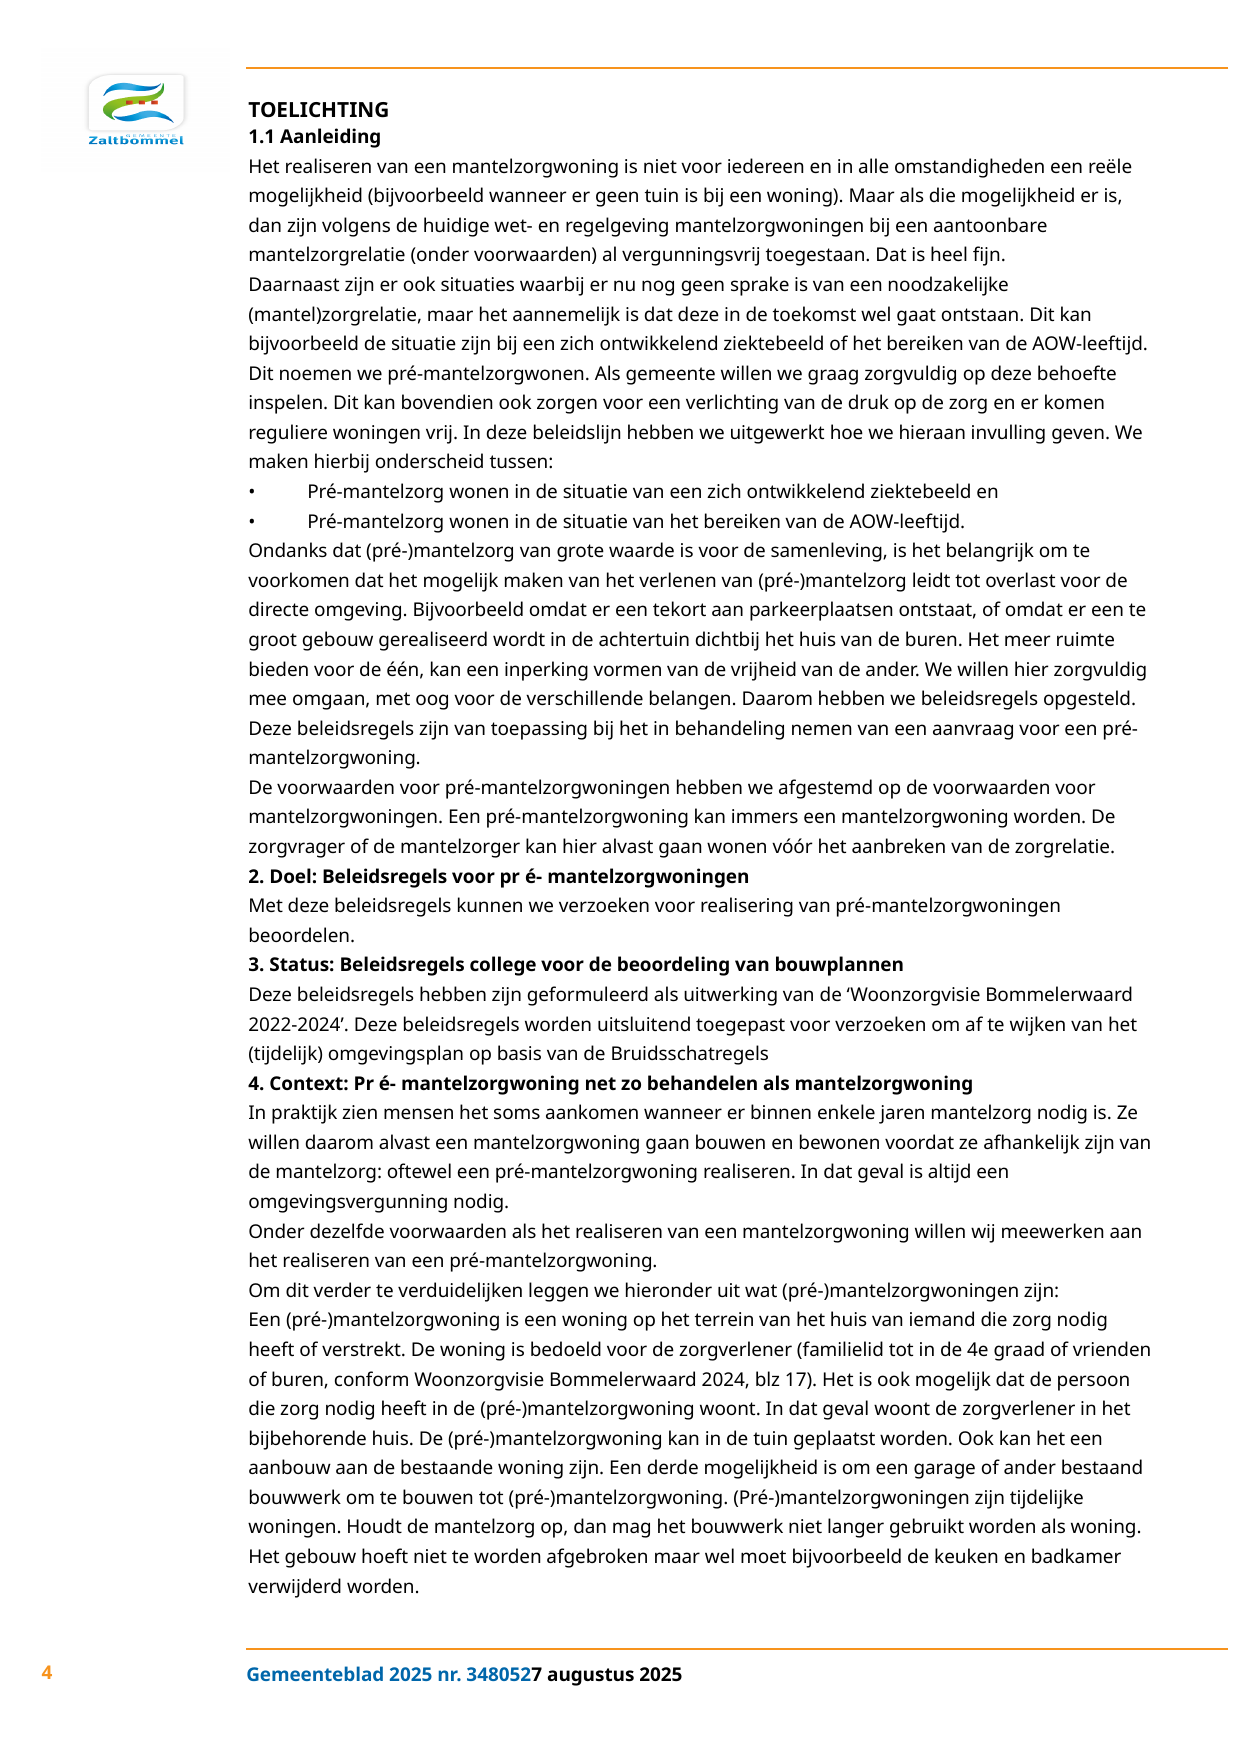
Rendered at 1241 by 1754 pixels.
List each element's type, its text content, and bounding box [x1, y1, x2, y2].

text In praktijk zien mensen het soms aankomen wanneer er binnen enkele jaren mantelzorg nodig is. Ze willen daarom alvast een mantelzorgwoning gaan bouwen en bewonen voordat ze afhankelijk zijn van de mantelzorg: oftewel een pré-mantelzorgwoning realiseren. In dat geval is altijd een omgevingsvergunning nodig. [248, 1099, 1152, 1214]
list Pré-mantelzorg wonen in de situatie van het bereiken van de AOW-leeftijd. [248, 508, 1152, 534]
text 1.1 Aanleiding [248, 123, 1152, 149]
text Onder dezelfde voorwaarden als het realiseren van een mantelzorgwoning willen wij meewerken aan het realiseren van een pré-mantelzorgwoning. [248, 1218, 1152, 1273]
text De voorwaarden voor pré-mantelzorgwoningen hebben we afgestemd op de voorwaarden voor mantelzorgwoningen. Een pré-mantelzorgwoning kan immers een mantelzorgwoning worden. De zorgvrager of de mantelzorger kan hier alvast gaan wonen vóór het aanbreken van de zorgrelatie. [248, 774, 1152, 859]
text Met deze beleidsregels kunnen we verzoeken voor realisering van pré-mantelzorgwoningen beoordelen. [248, 892, 1152, 948]
text Het realiseren van een mantelzorgwoning is niet voor iedereen en in alle omstandigheden een reële mogelijkheid (bijvoorbeeld wanneer er geen tuin is bij een woning). Maar als die mogelijkheid er is, dan zijn volgens de huidige wet- en regelgeving mantelzorgwoningen bij een aantoonbare mantelzorgrelatie (onder voorwaarden) al vergunningsvrij toegestaan. Dat is heel fijn. [248, 153, 1152, 267]
text Daarnaast zijn er ook situaties waarbij er nu nog geen sprake is van een noodzakelijke (mantel)zorgrelatie, maar het aannemelijk is dat deze in de toekomst wel gaat ontstaan. Dit kan bijvoorbeeld de situatie zijn bij een zich ontwikkelend ziektebeeld of het bereiken van de AOW-leeftijd. Dit noemen we pré-mantelzorgwonen. Als gemeente willen we graag zorgvuldig op deze behoefte inspelen. Dit kan bovendien ook zorgen voor een verlichting van de druk op de zorg en er komen reguliere woningen vrij. In deze beleidslijn hebben we uitgewerkt hoe we hieraan invulling geven. We maken hierbij onderscheid tussen: [248, 271, 1152, 474]
text Een (pré-)mantelzorgwoning is een woning op het terrein van het huis van iemand die zorg nodig heeft of verstrekt. De woning is bedoeld voor de zorgverlener (familielid tot in de 4e graad of vrienden of buren, conform Woonzorgvisie Bommelerwaard 2024, blz 17). Het is ook mogelijk dat de persoon die zorg nodig heeft in de (pré-)mantelzorgwoning woont. In dat geval woont de zorgverlener in het bijbehorende huis. De (pré-)mantelzorgwoning kan in de tuin geplaatst worden. Ook kan het een aanbouw aan de bestaande woning zijn. Een derde mogelijkheid is om een garage of ander bestaand bouwwerk om te bouwen tot (pré-)mantelzorgwoning. (Pré-)mantelzorgwoningen zijn tijdelijke woningen. Houdt de mantelzorg op, dan mag het bouwwerk niet langer gebruikt worden als woning. Het gebouw hoeft niet te worden afgebroken maar wel moet bijvoorbeeld de keuken en badkamer verwijderd worden. [248, 1307, 1152, 1599]
picture [41, 47, 231, 172]
text 4. Context: Pr é- mantelzorgwoning net zo behandelen als mantelzorgwoning [248, 1070, 1152, 1096]
list Pré-mantelzorg wonen in de situatie van een zich ontwikkelend ziektebeeld en [248, 478, 1152, 504]
text TOELICHTING [248, 95, 1152, 123]
text 2. Doel: Beleidsregels voor pr é- mantelzorgwoningen [248, 863, 1152, 889]
text Ondanks dat (pré-)mantelzorg van grote waarde is voor de samenleving, is het belangrijk om te voorkomen dat het mogelijk maken van het verlenen van (pré-)mantelzorg leidt tot overlast voor de directe omgeving. Bijvoorbeeld omdat er een tekort aan parkeerplaatsen ontstaat, of omdat er een te groot gebouw gerealiseerd wordt in de achtertuin dichtbij het huis van de buren. Het meer ruimte bieden voor de één, kan een inperking vormen van de vrijheid van de ander. We willen hier zorgvuldig mee omgaan, met oog voor de verschillende belangen. Daarom hebben we beleidsregels opgesteld. Deze beleidsregels zijn van toepassing bij het in behandeling nemen van een aanvraag voor een pré-mantelzorgwoning. [248, 537, 1152, 770]
text 3. Status: Beleidsregels college voor de beoordeling van bouwplannen [248, 952, 1152, 977]
text Om dit verder te verduidelijken leggen we hieronder uit wat (pré-)mantelzorgwoningen zijn: [248, 1277, 1152, 1303]
text Deze beleidsregels hebben zijn geformuleerd als uitwerking van de ‘Woonzorgvisie Bommelerwaard 2022-2024’. Deze beleidsregels worden uitsluitend toegepast voor verzoeken om af te wijken van het (tijdelijk) omgevingsplan op basis van de Bruidsschatregels [248, 981, 1152, 1066]
